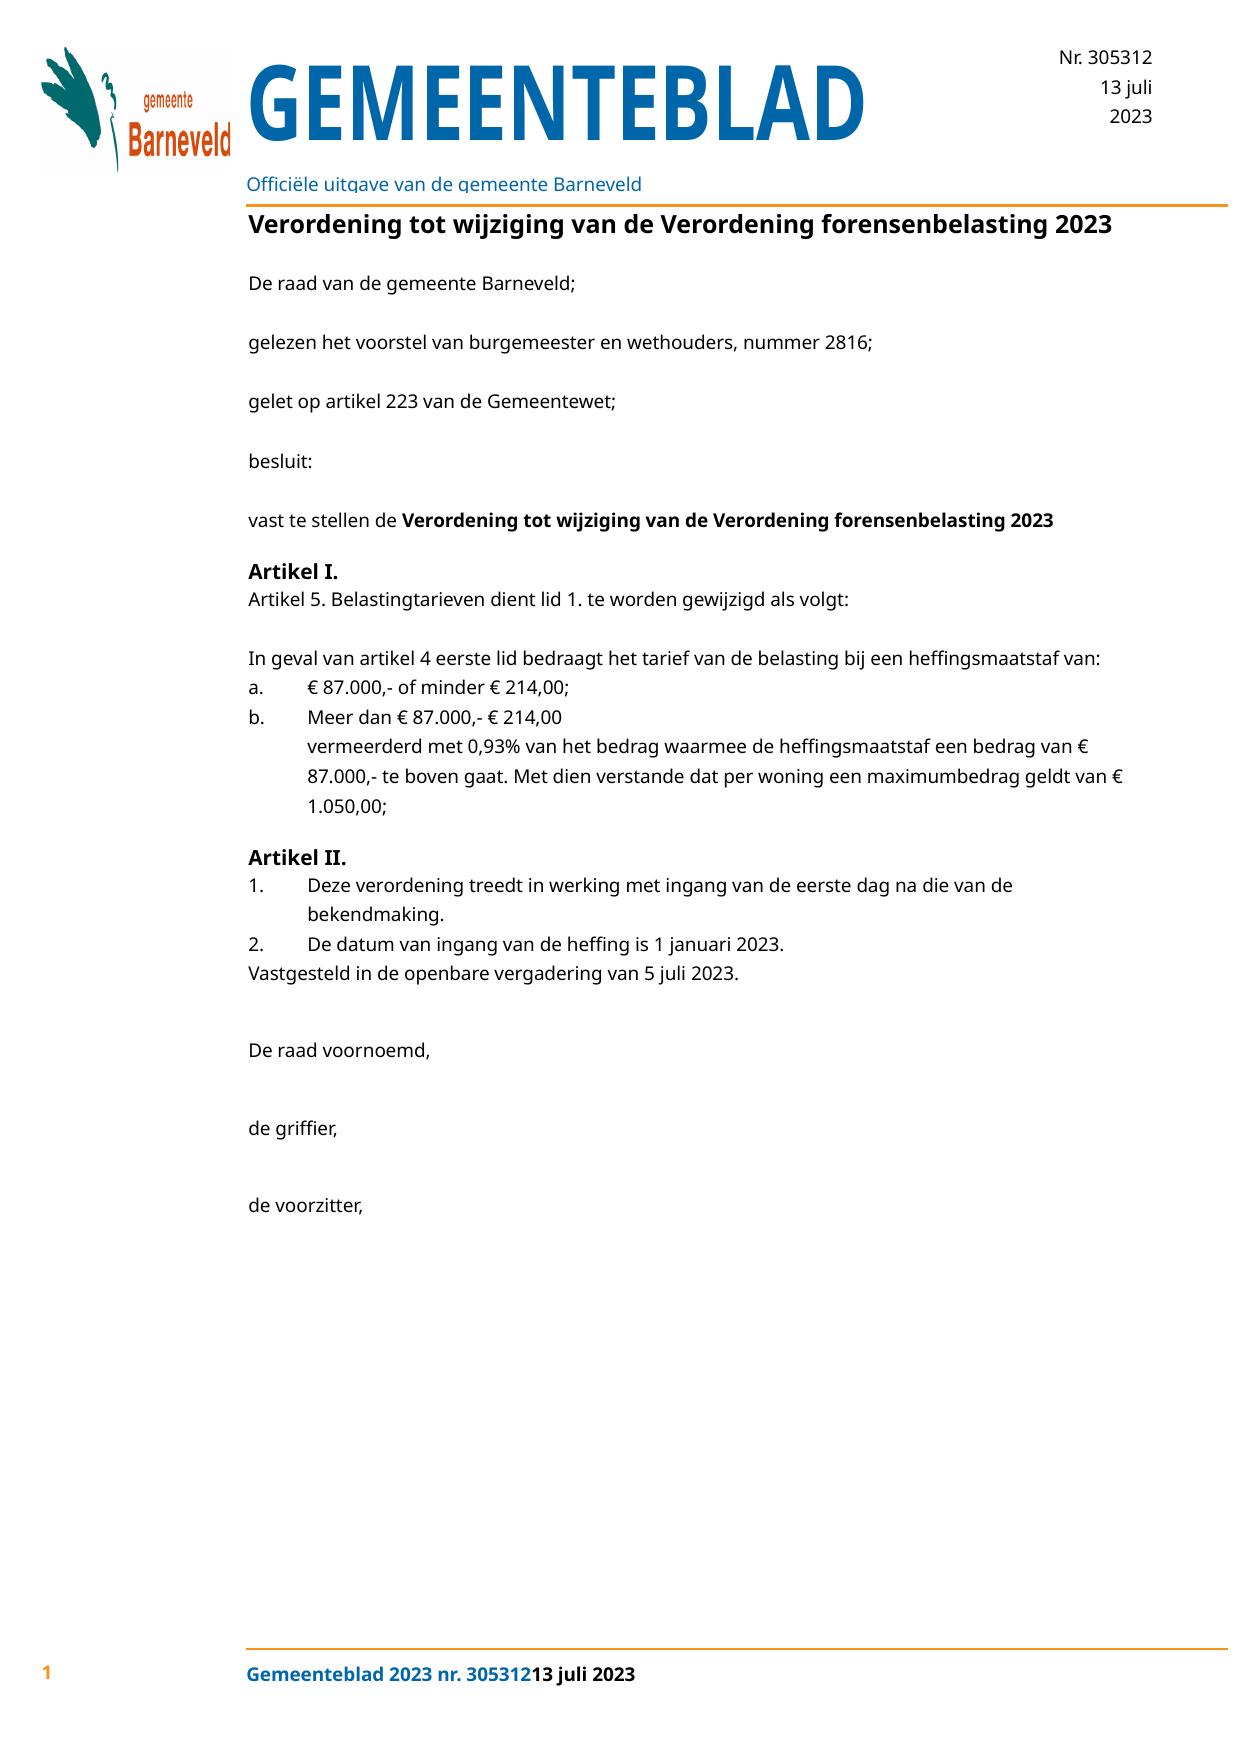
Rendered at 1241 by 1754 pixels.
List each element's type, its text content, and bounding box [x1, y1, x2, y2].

text Artikel II. [248, 843, 1152, 872]
text Artikel 5. Belastingtarieven dient lid 1. te worden gewijzigd als volgt: [248, 586, 1152, 612]
text gelet op artikel 223 van de Gemeentewet; [248, 389, 1152, 414]
text De raad voornoemd, [248, 1038, 1152, 1063]
text De raad van de gemeente Barneveld; [248, 270, 1152, 296]
text besluit: [248, 448, 1152, 473]
text Verordening tot wijziging van de Verordening forensenbelasting 2023 [248, 207, 1152, 241]
list Meer dan € 87.000,- € 214,00 [248, 704, 1152, 730]
text vast te stellen de Verordening tot wijziging van de Verordening forensenbelasting 2023 [248, 507, 1152, 533]
text In geval van artikel 4 eerste lid bedraagt het tarief van de belasting bij een heffingsmaatstaf van: [248, 645, 1152, 671]
list Deze verordening treedt in werking met ingang van de eerste dag na die van de bekendmaking. [248, 872, 1152, 927]
text Vastgesteld in de openbare vergadering van 5 juli 2023. [248, 961, 1152, 986]
list vermeerderd met 0,93% van het bedrag waarmee de heffingsmaatstaf een bedrag van € 87.000,- te boven gaat. Met dien verstande dat per woning een maximumbedrag geldt van € 1.050,00; [248, 734, 1152, 819]
text Artikel I. [248, 557, 1152, 586]
text gelezen het voorstel van burgemeester en wethouders, nummer 2816; [248, 329, 1152, 355]
text de voorzitter, [248, 1192, 1152, 1218]
list De datum van ingang van de heffing is 1 januari 2023. [248, 931, 1152, 957]
list € 87.000,- of minder € 214,00; [248, 674, 1152, 700]
picture [41, 47, 231, 172]
text de griffier, [248, 1115, 1152, 1141]
